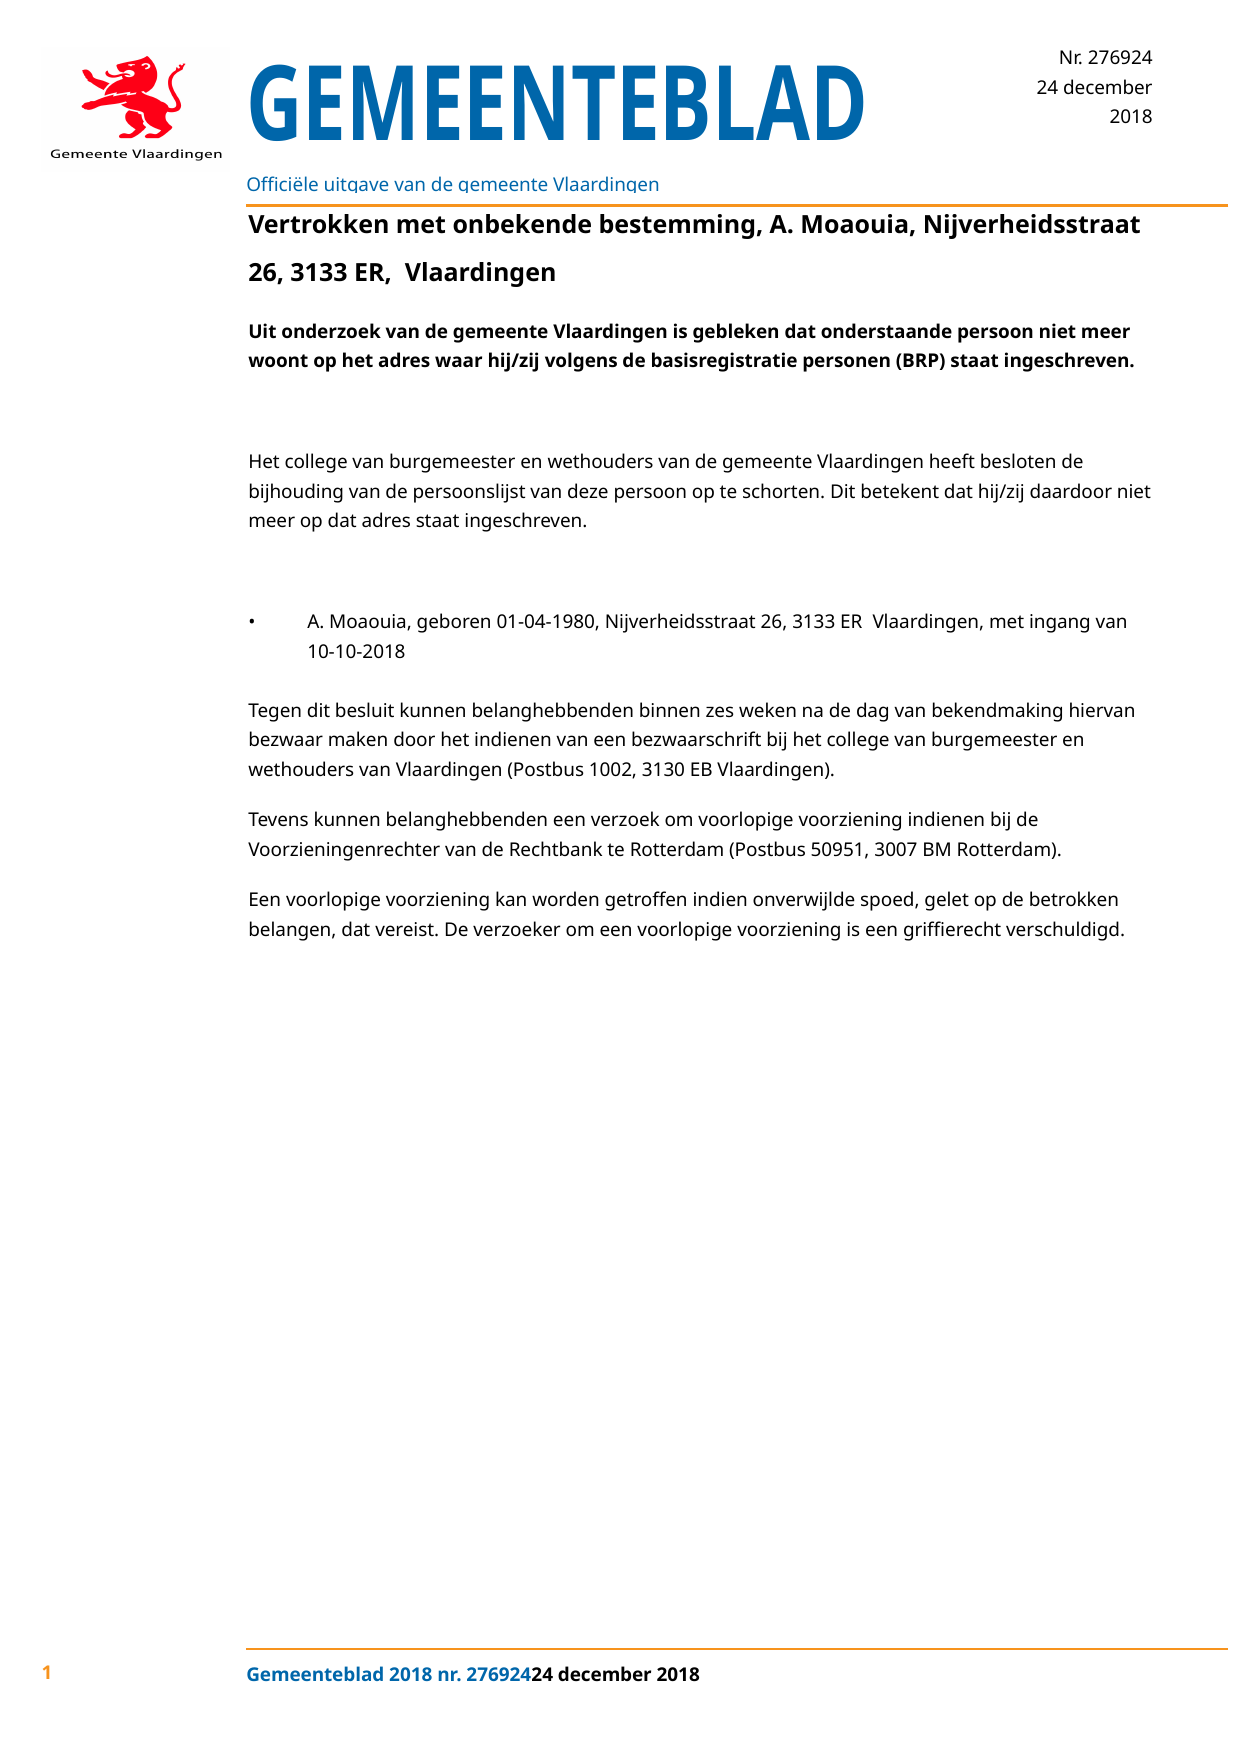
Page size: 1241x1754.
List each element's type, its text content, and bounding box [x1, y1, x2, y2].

text Tegen dit besluit kunnen belanghebbenden binnen zes weken na de dag van bekendmaking hiervan bezwaar maken door het indienen van een bezwaarschrift bij het college van burgemeester en wethouders van Vlaardingen (Postbus 1002, 3130 EB Vlaardingen). [248, 697, 1152, 782]
picture [41, 47, 231, 172]
text Vertrokken met onbekende bestemming, A. Moaouia, Nijverheidsstraat 26, 3133 ER, Vlaardingen [248, 207, 1152, 288]
list A. Moaouia, geboren 01-04-1980, Nijverheidsstraat 26, 3133 ER Vlaardingen, met ingang van 10-10-2018 [248, 608, 1152, 664]
text Een voorlopige voorziening kan worden getroffen indien onverwijlde spoed, gelet op de betrokken belangen, dat vereist. De verzoeker om een voorlopige voorziening is een griffierecht verschuldigd. [248, 887, 1152, 942]
text Uit onderzoek van de gemeente Vlaardingen is gebleken dat onderstaande persoon niet meer woont op het adres waar hij/zij volgens de basisregistratie personen (BRP) staat ingeschreven. [248, 318, 1152, 373]
text Tevens kunnen belanghebbenden een verzoek om voorlopige voorziening indienen bij de Voorzieningenrechter van de Rechtbank te Rotterdam (Postbus 50951, 3007 BM Rotterdam). [248, 807, 1152, 862]
text Het college van burgemeester en wethouders van de gemeente Vlaardingen heeft besloten de bijhouding van de persoonslijst van deze persoon op te schorten. Dit betekent dat hij/zij daardoor niet meer op dat adres staat ingeschreven. [248, 448, 1152, 533]
